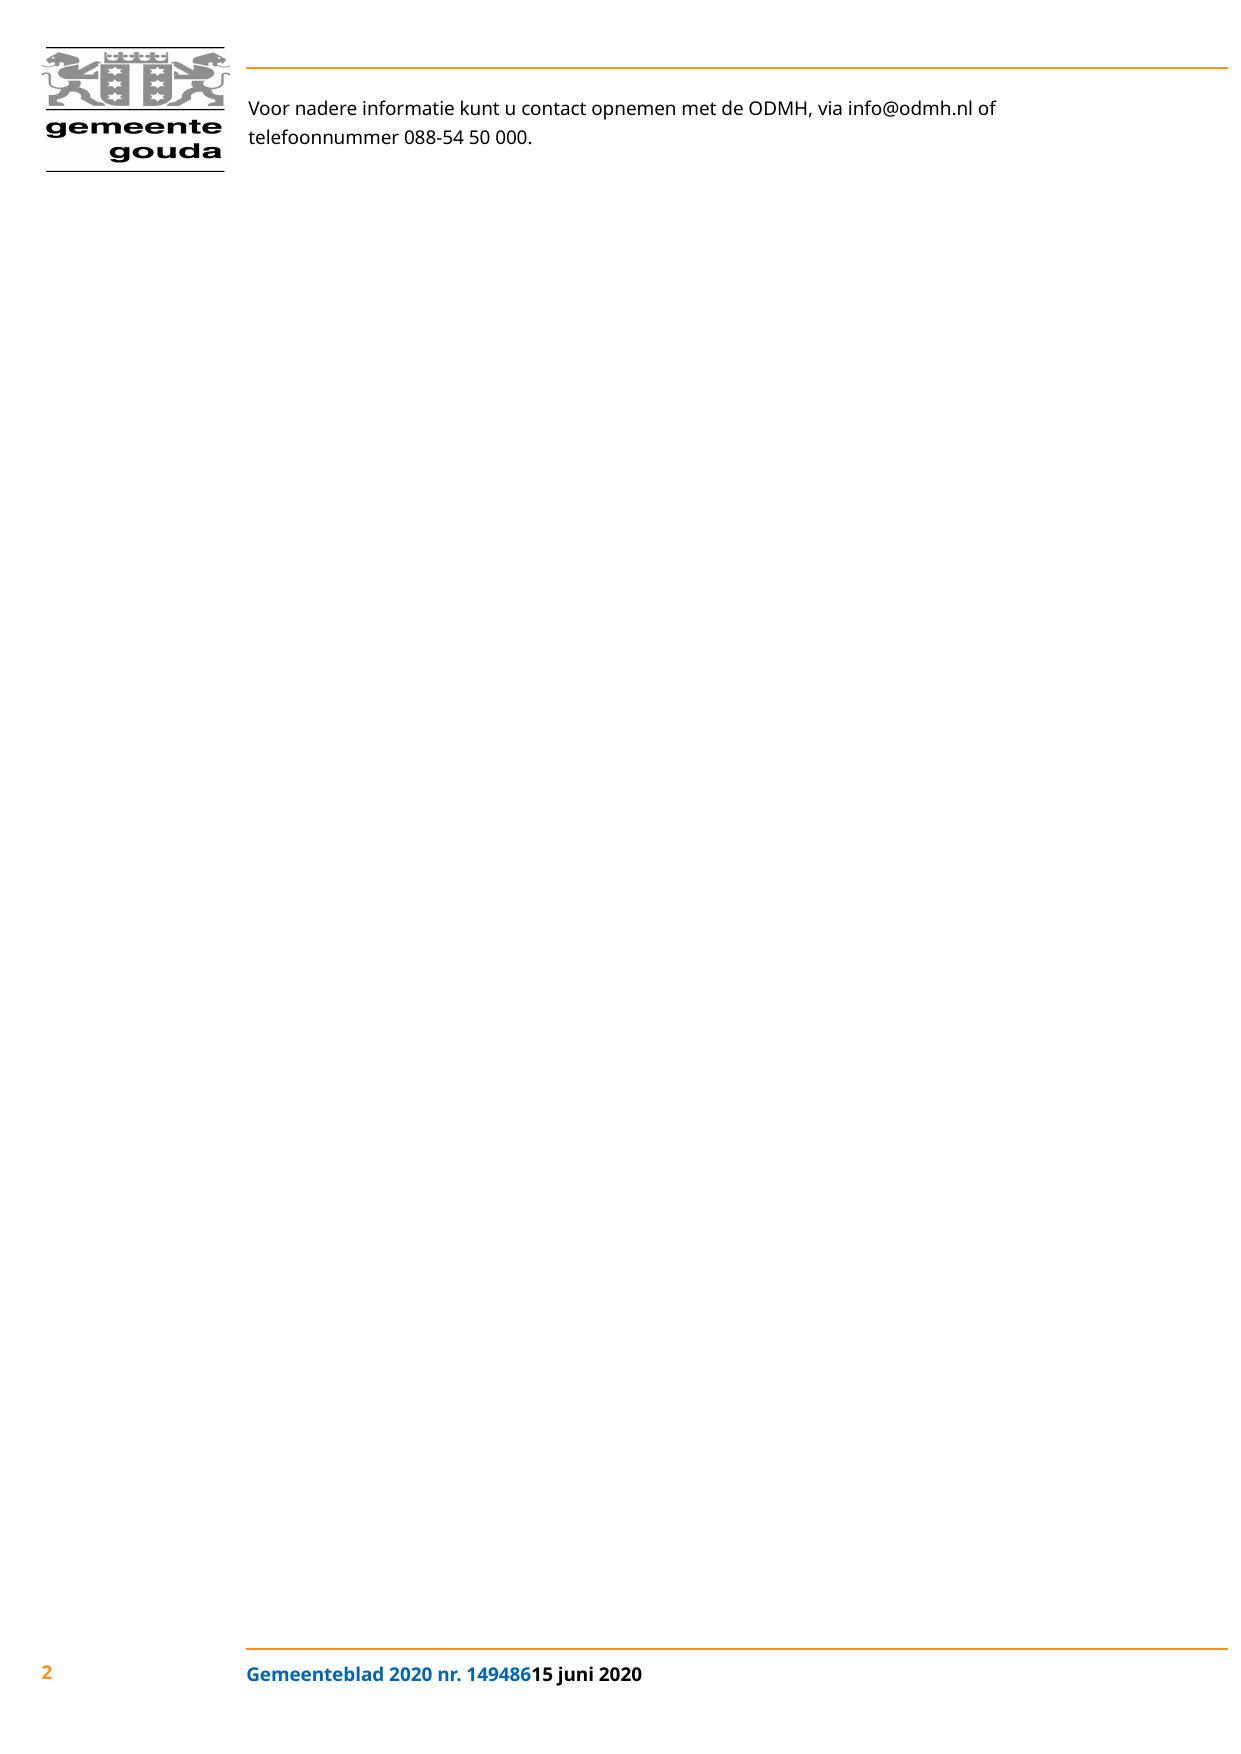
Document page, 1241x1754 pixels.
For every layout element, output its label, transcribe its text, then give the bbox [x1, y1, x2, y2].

text Voor nadere informatie kunt u contact opnemen met de ODMH, via info@odmh.nl of telefoonnummer 088-54 50 000. [248, 95, 1152, 150]
picture [41, 47, 231, 172]
